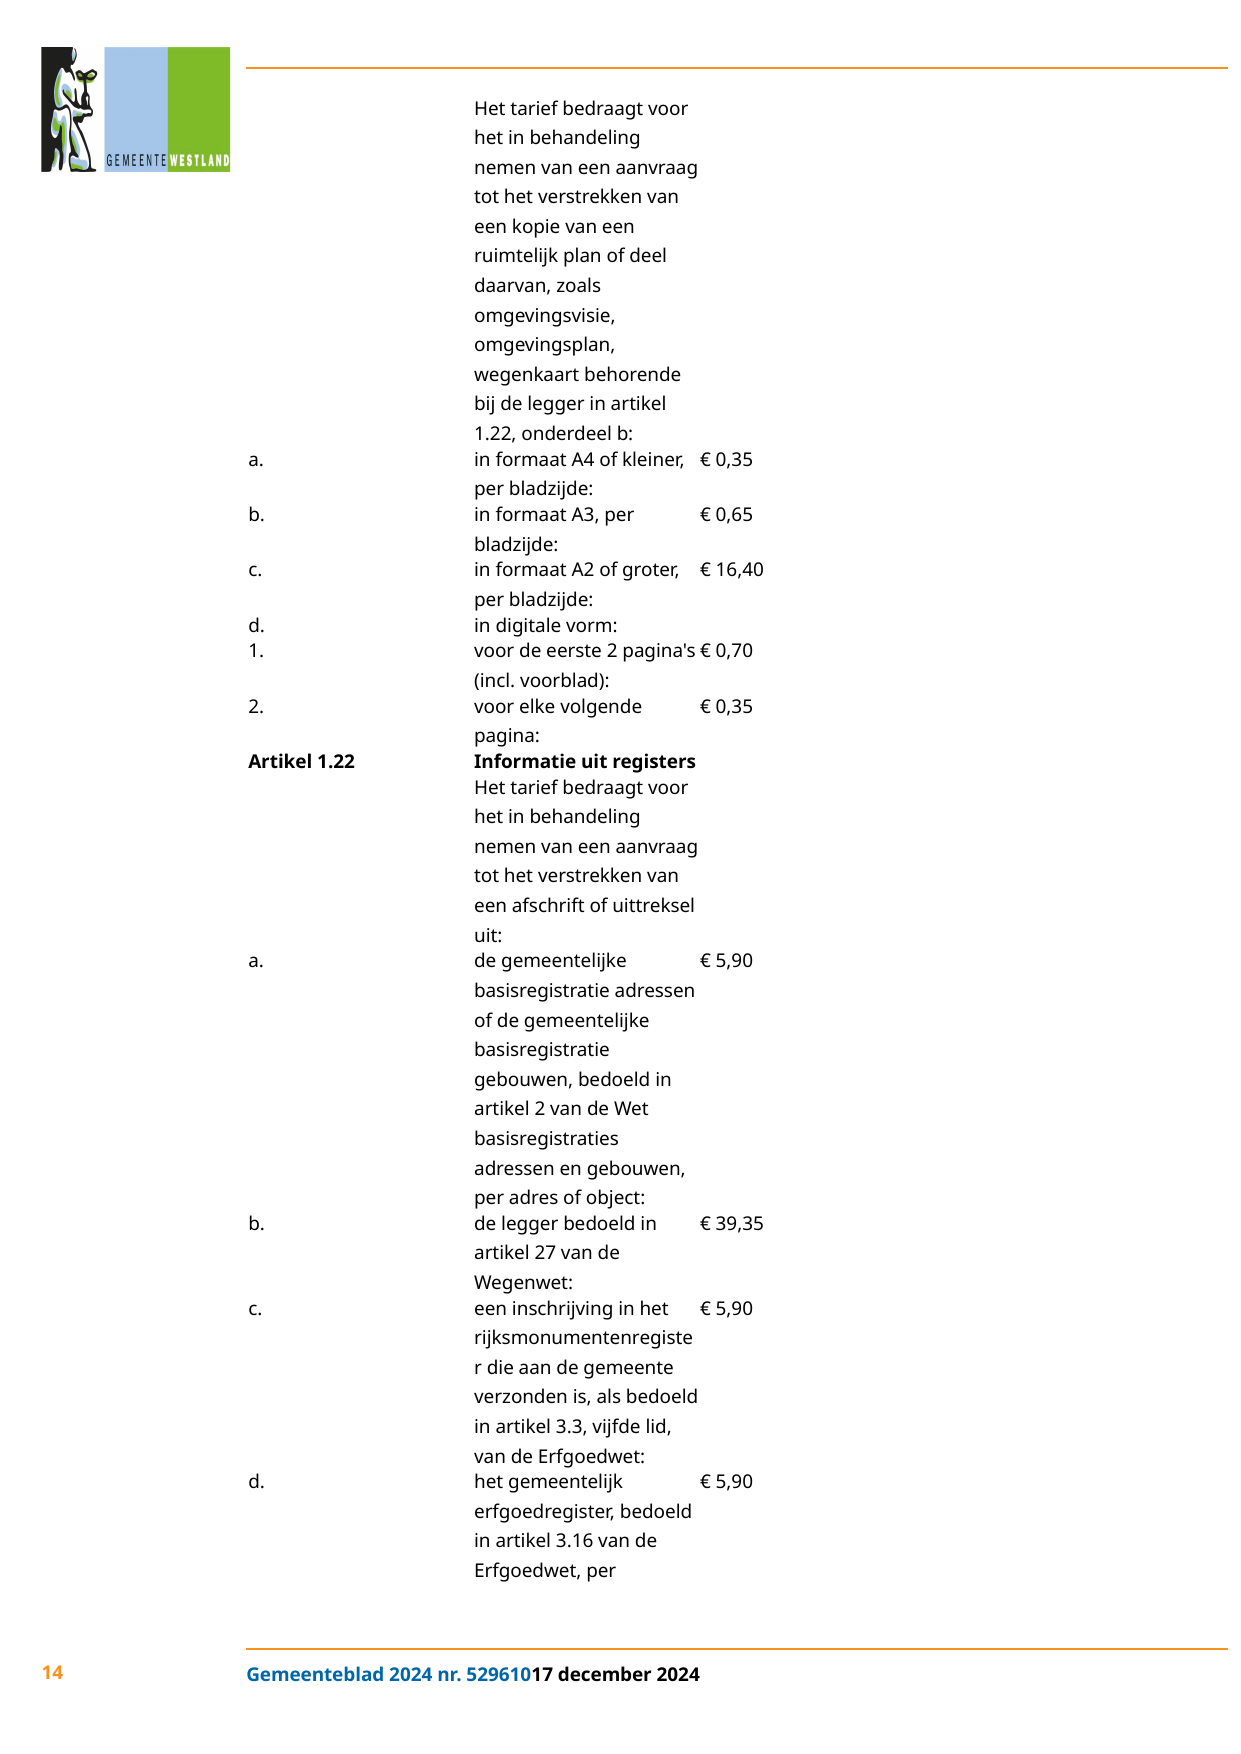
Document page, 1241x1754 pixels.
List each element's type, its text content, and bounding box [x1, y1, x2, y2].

table_cell Het tarief bedraagt voor het in behandeling nemen van een aanvraag tot het verstrekken van een afschrift of uittreksel uit: [474, 774, 700, 948]
table_cell Informatie uit registers [474, 748, 700, 774]
table_cell in digitale vorm: [474, 612, 700, 638]
table_cell € 5,90 [700, 948, 926, 1210]
table_cell d. [248, 612, 474, 638]
table_cell de gemeentelijke basisregistratie adressen of de gemeentelijke basisregistratie gebouwen, bedoeld in artikel 2 van de Wet basisregistraties adressen en gebouwen, per adres of object: [474, 948, 700, 1210]
table_cell € 5,90 [700, 1295, 926, 1468]
table_cell in formaat A2 of groter, per bladzijde: [474, 557, 700, 612]
table_cell b. [248, 501, 474, 557]
table_cell [248, 774, 474, 948]
table_cell 1. [248, 638, 474, 693]
table_cell b. [248, 1210, 474, 1295]
table_cell [700, 612, 926, 638]
table_cell [700, 748, 926, 774]
table_cell een inschrijving in het rijksmonumentenregister die aan de gemeente verzonden is, als bedoeld in artikel 3.3, vijfde lid, van de Erfgoedwet: [474, 1295, 700, 1468]
table_cell € 5,90 [700, 1469, 926, 1583]
table_cell € 0,35 [700, 446, 926, 501]
table_cell 2. [248, 693, 474, 748]
table_cell c. [248, 1295, 474, 1468]
table_cell [700, 95, 926, 446]
table_cell d. [248, 1469, 474, 1583]
table_cell het gemeentelijk erfgoedregister, bedoeld in artikel 3.16 van de Erfgoedwet, per [474, 1469, 700, 1583]
table_cell in formaat A4 of kleiner, per bladzijde: [474, 446, 700, 501]
table_cell a. [248, 948, 474, 1210]
table_cell c. [248, 557, 474, 612]
table_cell in formaat A3, per bladzijde: [474, 501, 700, 557]
table_cell € 0,70 [700, 638, 926, 693]
table_cell € 0,35 [700, 693, 926, 748]
table_cell [700, 774, 926, 948]
table_cell voor de eerste 2 pagina's (incl. voorblad): [474, 638, 700, 693]
table_cell Het tarief bedraagt voor het in behandeling nemen van een aanvraag tot het verstrekken van een kopie van een ruimtelijk plan of deel daarvan, zoals omgevingsvisie, omgevingsplan, wegenkaart behorende bij de legger in artikel 1.22, onderdeel b: [474, 95, 700, 446]
table_cell Artikel 1.22 [248, 748, 474, 774]
table_cell [248, 95, 474, 446]
table_cell voor elke volgende pagina: [474, 693, 700, 748]
table_cell a. [248, 446, 474, 501]
table_cell € 16,40 [700, 557, 926, 612]
table_cell € 0,65 [700, 501, 926, 557]
table_cell € 39,35 [700, 1210, 926, 1295]
table_cell de legger bedoeld in artikel 27 van de Wegenwet: [474, 1210, 700, 1295]
picture [41, 47, 231, 172]
